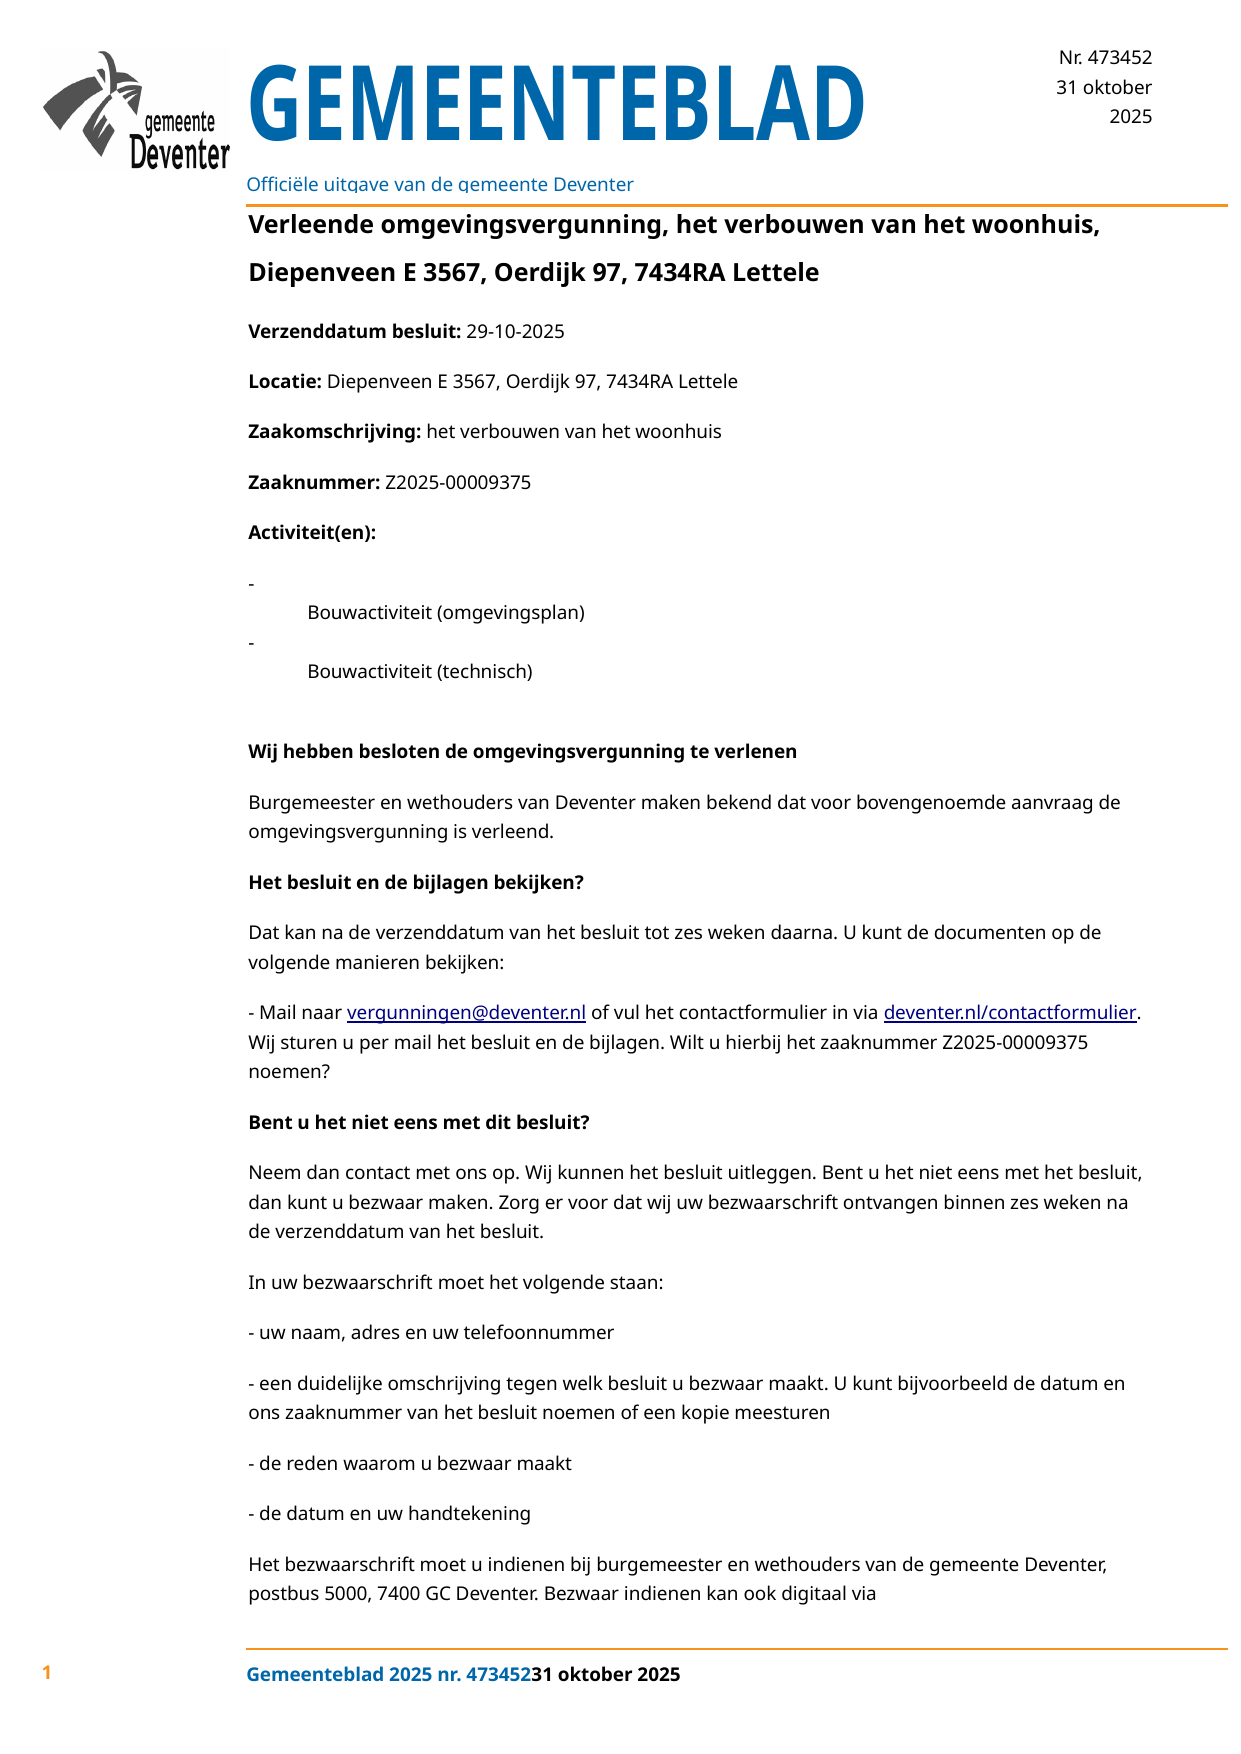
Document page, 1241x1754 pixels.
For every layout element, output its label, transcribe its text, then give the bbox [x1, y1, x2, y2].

text Wij hebben besloten de omgevingsvergunning te verlenen [248, 739, 1152, 764]
text - een duidelijke omschrijving tegen welk besluit u bezwaar maakt. U kunt bijvoorbeeld de datum en ons zaaknummer van het besluit noemen of een kopie meesturen [248, 1370, 1152, 1425]
text - de reden waarom u bezwaar maakt [248, 1450, 1152, 1476]
text Verzenddatum besluit: 29-10-2025 [248, 318, 1152, 344]
text - Mail naar vergunningen@deventer.nl of vul het contactformulier in via deventer.nl/contactformulier. Wij sturen u per mail het besluit en de bijlagen. Wilt u hierbij het zaaknummer Z2025-00009375 noemen? [248, 999, 1152, 1084]
list Bouwactiviteit (technisch) [248, 659, 1152, 684]
list Bouwactiviteit (omgevingsplan) [248, 599, 1152, 625]
picture [41, 47, 231, 172]
text Activiteit(en): [248, 519, 1152, 545]
text Verleende omgevingsvergunning, het verbouwen van het woonhuis, Diepenveen E 3567, Oerdijk 97, 7434RA Lettele [248, 207, 1152, 288]
text Bent u het niet eens met dit besluit? [248, 1109, 1152, 1135]
text Dat kan na de verzenddatum van het besluit tot zes weken daarna. U kunt de documenten op de volgende manieren bekijken: [248, 919, 1152, 975]
text - uw naam, adres en uw telefoonnummer [248, 1319, 1152, 1345]
text Zaaknummer: Z2025-00009375 [248, 469, 1152, 495]
text Het besluit en de bijlagen bekijken? [248, 869, 1152, 895]
text In uw bezwaarschrift moet het volgende staan: [248, 1269, 1152, 1295]
text Neem dan contact met ons op. Wij kunnen het besluit uitleggen. Bent u het niet eens met het besluit, dan kunt u bezwaar maken. Zorg er voor dat wij uw bezwaarschrift ontvangen binnen zes weken na de verzenddatum van het besluit. [248, 1159, 1152, 1244]
text Zaakomschrijving: het verbouwen van het woonhuis [248, 419, 1152, 444]
text Locatie: Diepenveen E 3567, Oerdijk 97, 7434RA Lettele [248, 368, 1152, 394]
text Burgemeester en wethouders van Deventer maken bekend dat voor bovengenoemde aanvraag de omgevingsvergunning is verleend. [248, 789, 1152, 844]
text Het bezwaarschrift moet u indienen bij burgemeester en wethouders van de gemeente Deventer, postbus 5000, 7400 GC Deventer. Bezwaar indienen kan ook digitaal via [248, 1551, 1152, 1606]
text - de datum en uw handtekening [248, 1500, 1152, 1526]
